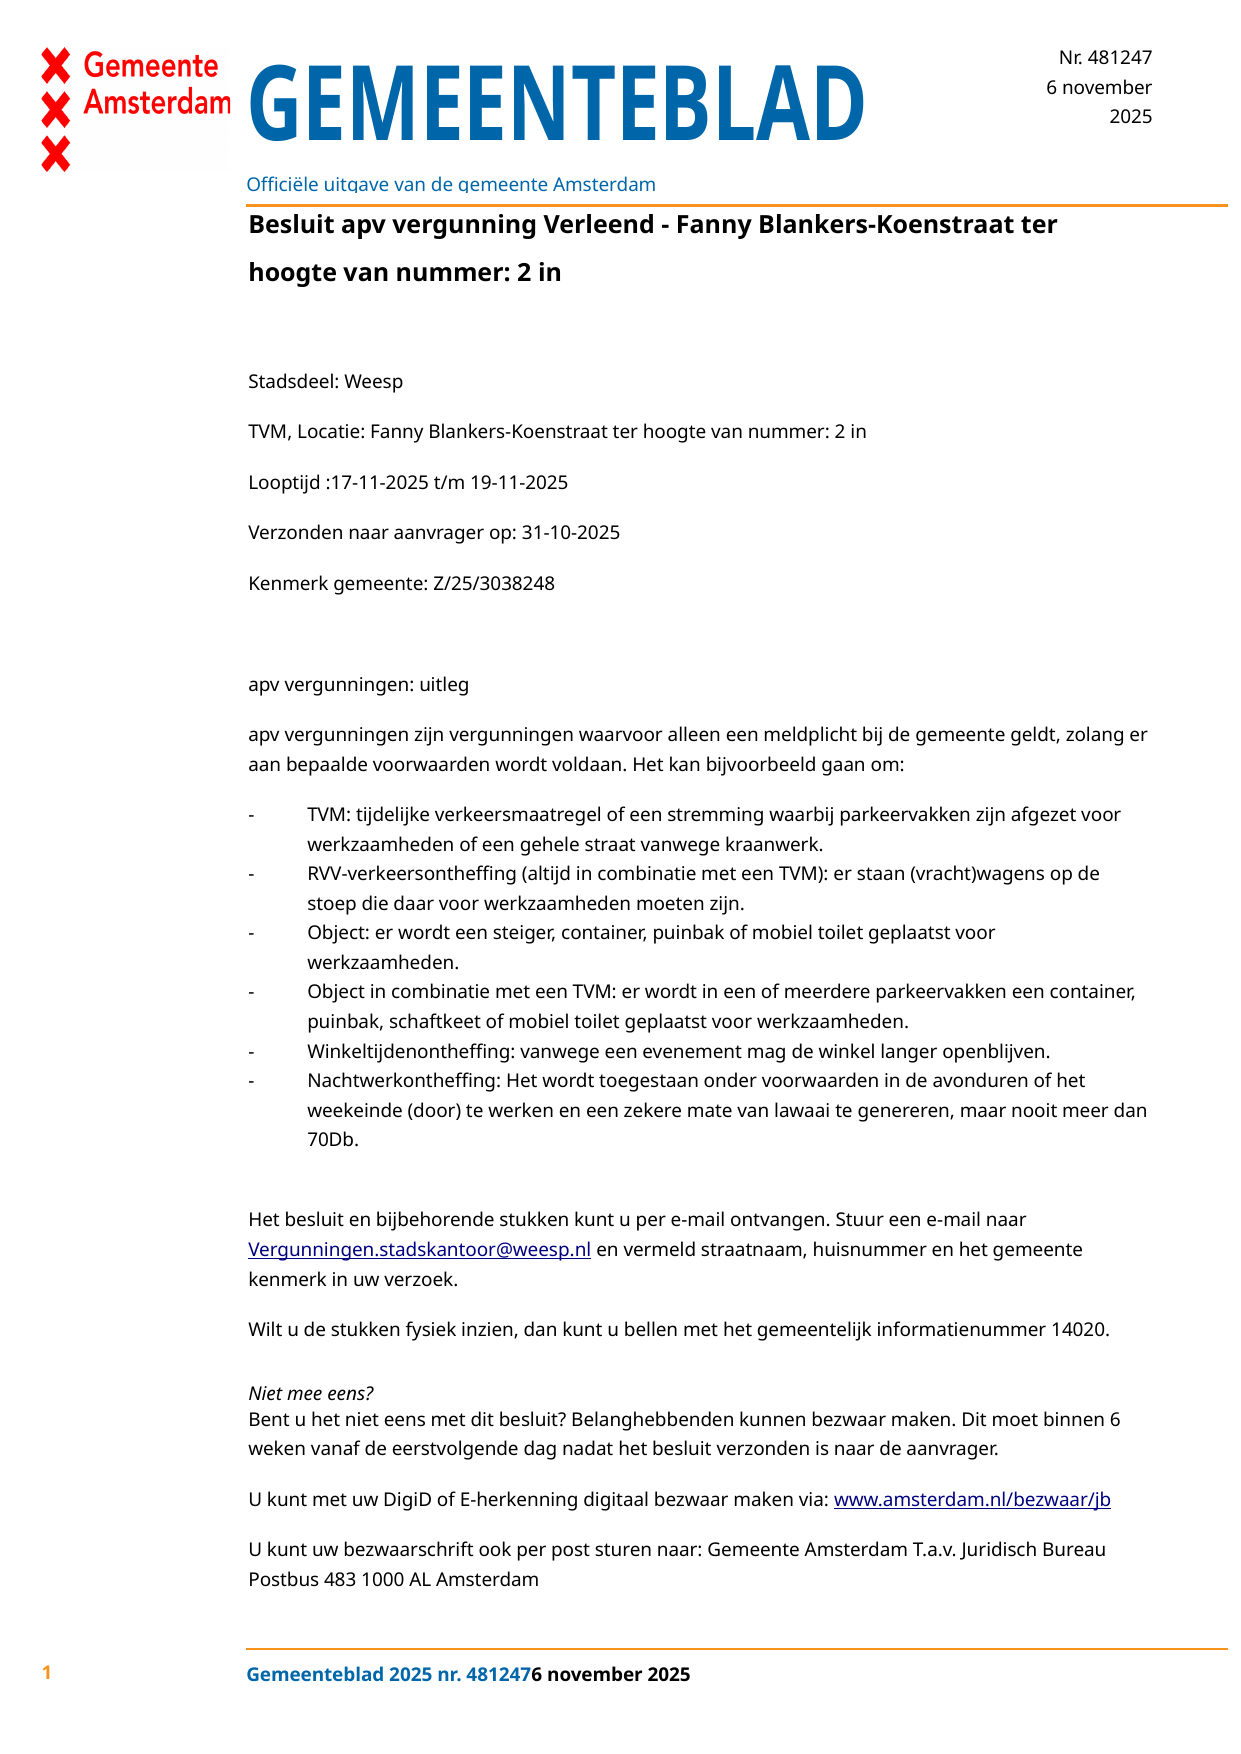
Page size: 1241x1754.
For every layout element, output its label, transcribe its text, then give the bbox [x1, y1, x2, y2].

list TVM: tijdelijke verkeersmaatregel of een stremming waarbij parkeervakken zijn afgezet voor werkzaamheden of een gehele straat vanwege kraanwerk. [248, 801, 1152, 857]
list Object: er wordt een steiger, container, puinbak of mobiel toilet geplaatst voor werkzaamheden. [248, 919, 1152, 975]
text Bent u het niet eens met dit besluit? Belanghebbenden kunnen bezwaar maken. Dit moet binnen 6 weken vanaf de eerstvolgende dag nadat het besluit verzonden is naar de aanvrager. [248, 1406, 1152, 1461]
text Niet mee eens? [248, 1380, 1152, 1406]
text Kenmerk gemeente: Z/25/3038248 [248, 570, 1152, 596]
list Winkeltijdenontheffing: vanwege een evenement mag de winkel langer openblijven. [248, 1038, 1152, 1064]
picture [41, 47, 231, 172]
list Nachtwerkontheffing: Het wordt toegestaan onder voorwaarden in de avonduren of het weekeinde (door) te werken en een zekere mate van lawaai te genereren, maar nooit meer dan 70Db. [248, 1067, 1152, 1152]
text U kunt met uw DigiD of E-herkenning digitaal bezwaar maken via: www.amsterdam.nl/bezwaar/jb [248, 1486, 1152, 1512]
list Object in combinatie met een TVM: er wordt in een of meerdere parkeervakken een container, puinbak, schaftkeet of mobiel toilet geplaatst voor werkzaamheden. [248, 979, 1152, 1034]
text Besluit apv vergunning Verleend - Fanny Blankers-Koenstraat ter hoogte van nummer: 2 in [248, 207, 1152, 288]
text Het besluit en bijbehorende stukken kunt u per e-mail ontvangen. Stuur een e-mail naar Vergunningen.stadskantoor@weesp.nl en vermeld straatnaam, huisnummer en het gemeente kenmerk in uw verzoek. [248, 1207, 1152, 1292]
text Looptijd :17-11-2025 t/m 19-11-2025 [248, 469, 1152, 495]
text Stadsdeel: Weesp [248, 368, 1152, 394]
text apv vergunningen zijn vergunningen waarvoor alleen een meldplicht bij de gemeente geldt, zolang er aan bepaalde voorwaarden wordt voldaan. Het kan bijvoorbeeld gaan om: [248, 721, 1152, 777]
text U kunt uw bezwaarschrift ook per post sturen naar: Gemeente Amsterdam T.a.v. Juridisch Bureau Postbus 483 1000 AL Amsterdam [248, 1536, 1152, 1592]
text apv vergunningen: uitleg [248, 671, 1152, 697]
text Verzonden naar aanvrager op: 31-10-2025 [248, 519, 1152, 545]
list RVV-verkeersontheffing (altijd in combinatie met een TVM): er staan (vracht)wagens op de stoep die daar voor werkzaamheden moeten zijn. [248, 860, 1152, 916]
text TVM, Locatie: Fanny Blankers-Koenstraat ter hoogte van nummer: 2 in [248, 419, 1152, 444]
text Wilt u de stukken fysiek inzien, dan kunt u bellen met het gemeentelijk informatienummer 14020. [248, 1316, 1152, 1342]
